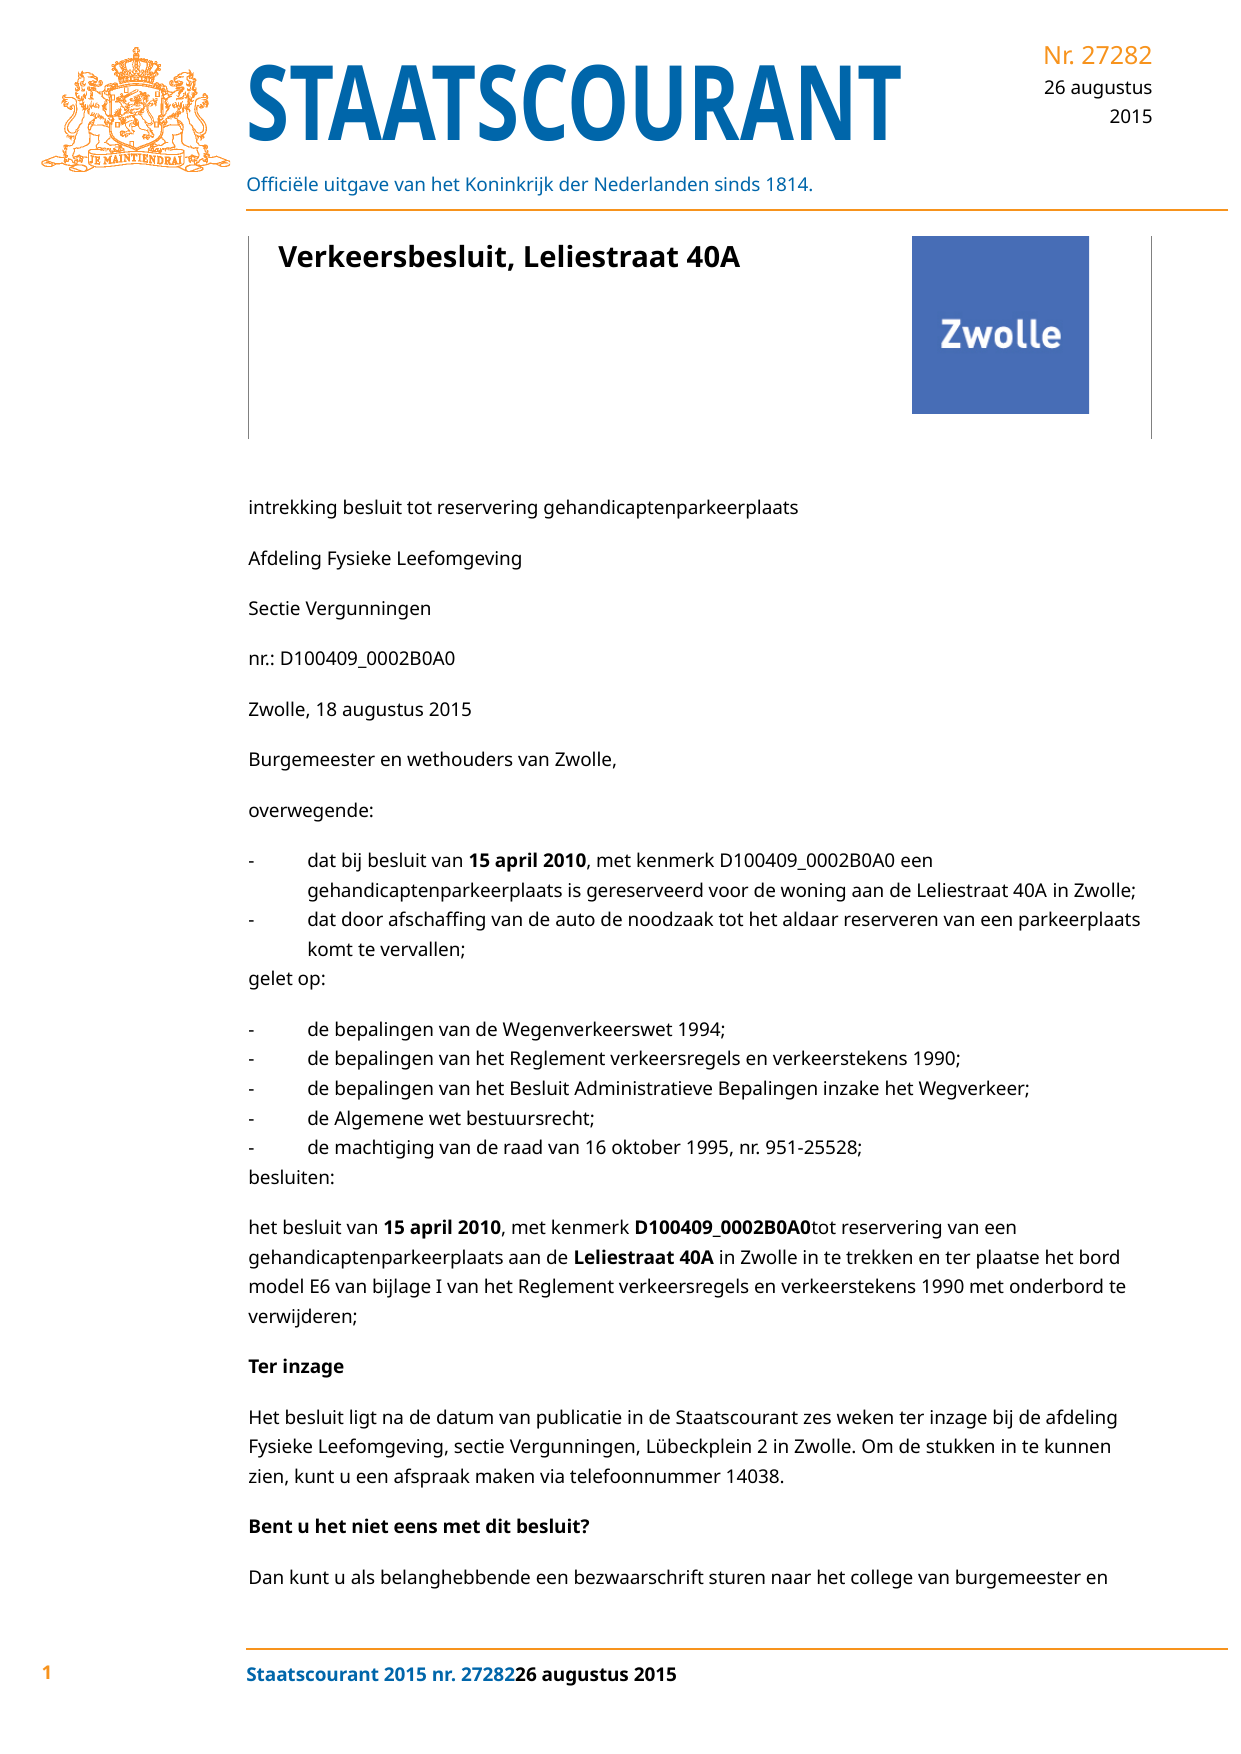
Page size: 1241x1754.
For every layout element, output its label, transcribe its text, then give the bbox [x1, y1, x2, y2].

text Zwolle, 18 augustus 2015 [248, 696, 1152, 722]
table_header [850, 236, 912, 413]
list de bepalingen van de Wegenverkeerswet 1994; [248, 1016, 1152, 1042]
text Sectie Vergunningen [248, 595, 1152, 621]
picture [41, 47, 231, 172]
table_header Verkeersbesluit, Leliestraat 40A [249, 236, 850, 439]
text het besluit van 15 april 2010, met kenmerk D100409_0002B0A0tot reservering van een gehandicaptenparkeerplaats aan de Leliestraat 40A in Zwolle in te trekken en ter plaatse het bord model E6 van bijlage I van het Reglement verkeersregels en verkeerstekens 1990 met onderbord te verwijderen; [248, 1214, 1152, 1329]
list de machtiging van de raad van 16 oktober 1995, nr. 951-25528; [248, 1134, 1152, 1160]
text Bent u het niet eens met dit besluit? [248, 1513, 1152, 1539]
text gelet op: [248, 966, 1152, 991]
text besluiten: [248, 1164, 1152, 1190]
text Burgemeester en wethouders van Zwolle, [248, 746, 1152, 772]
text intrekking besluit tot reservering gehandicaptenparkeerplaats [248, 494, 1152, 520]
text Dan kunt u als belanghebbende een bezwaarschrift sturen naar het college van burgemeester en [248, 1564, 1152, 1590]
list dat bij besluit van 15 april 2010, met kenmerk D100409_0002B0A0 een gehandicaptenparkeerplaats is gereserveerd voor de woning aan de Leliestraat 40A in Zwolle; [248, 847, 1152, 903]
text nr.: D100409_0002B0A0 [248, 646, 1152, 671]
text overwegende: [248, 797, 1152, 823]
list de Algemene wet bestuursrecht; [248, 1105, 1152, 1131]
list de bepalingen van het Reglement verkeersregels en verkeerstekens 1990; [248, 1046, 1152, 1071]
text Ter inzage [248, 1353, 1152, 1379]
picture [912, 236, 1090, 414]
table_header [850, 414, 1151, 439]
text Het besluit ligt na de datum van publicatie in de Staatscourant zes weken ter inzage bij de afdeling Fysieke Leefomgeving, sectie Vergunningen, Lübeckplein 2 in Zwolle. Om de stukken in te kunnen zien, kunt u een afspraak maken via telefoonnummer 14038. [248, 1404, 1152, 1489]
list dat door afschaffing van de auto de noodzaak tot het aldaar reserveren van een parkeerplaats komt te vervallen; [248, 906, 1152, 962]
text Afdeling Fysieke Leefomgeving [248, 545, 1152, 571]
table_header [1090, 236, 1151, 413]
list de bepalingen van het Besluit Administratieve Bepalingen inzake het Wegverkeer; [248, 1075, 1152, 1101]
